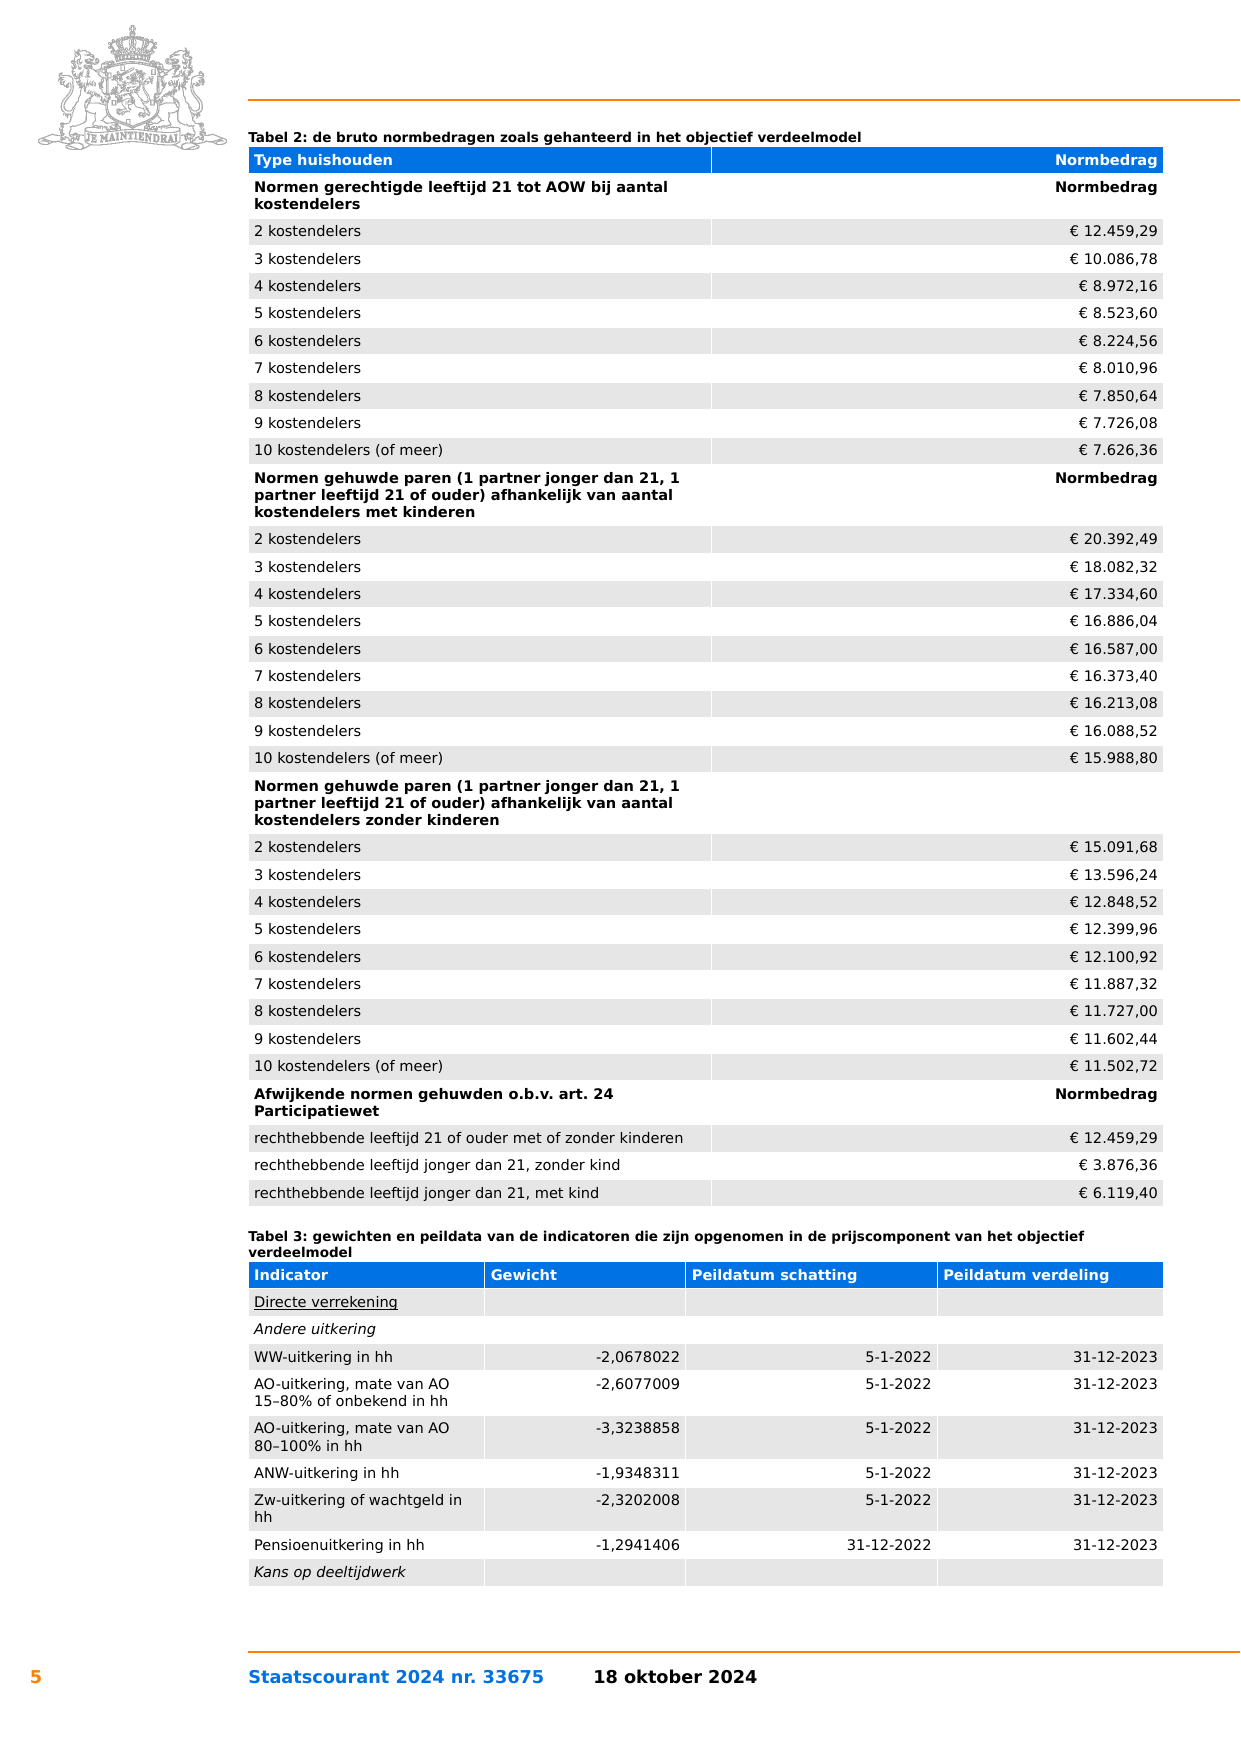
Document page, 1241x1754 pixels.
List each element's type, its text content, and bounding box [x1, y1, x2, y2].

table_cell Kans op deeltijdwerk [249, 1559, 484, 1586]
table_cell rechthebbende leeftijd jonger dan 21, zonder kind [249, 1153, 711, 1179]
table_cell Indicator [249, 1262, 484, 1288]
table_cell [485, 1317, 685, 1343]
table_cell 31-12-2023 [938, 1460, 1163, 1486]
table_cell 6 kostendelers [249, 944, 711, 970]
table_cell € 12.848,52 [712, 889, 1163, 915]
table_cell 4 kostendelers [249, 273, 711, 299]
table_cell -3,3238858 [485, 1416, 685, 1459]
table_cell -2,6077009 [485, 1371, 685, 1415]
table_cell [686, 1559, 937, 1586]
table_cell € 16.886,04 [712, 609, 1163, 635]
table_cell € 16.373,40 [712, 663, 1163, 690]
table_cell 31-12-2023 [938, 1344, 1163, 1370]
table_cell € 11.727,00 [712, 999, 1163, 1025]
table_cell € 8.010,96 [712, 355, 1163, 382]
table_cell 3 kostendelers [249, 862, 711, 888]
table_cell 31-12-2023 [938, 1371, 1163, 1415]
table_cell Normbedrag [712, 174, 1163, 217]
table_cell 7 kostendelers [249, 663, 711, 690]
table_cell Normbedrag [712, 147, 1163, 173]
table_cell -2,3202008 [485, 1488, 685, 1531]
table_cell [485, 1289, 685, 1316]
table_cell € 18.082,32 [712, 554, 1163, 580]
table_cell [938, 1317, 1163, 1343]
table_cell rechthebbende leeftijd jonger dan 21, met kind [249, 1180, 711, 1206]
table_cell Type huishouden [249, 147, 711, 173]
table_cell -1,9348311 [485, 1460, 685, 1486]
table_cell 5-1-2022 [686, 1416, 937, 1459]
table_cell AO-uitkering, mate van AO 80–100% in hh [249, 1416, 484, 1459]
table_cell 10 kostendelers (of meer) [249, 438, 711, 464]
table_cell 2 kostendelers [249, 834, 711, 861]
table_cell WW-uitkering in hh [249, 1344, 484, 1370]
table_cell AO-uitkering, mate van AO 15–80% of onbekend in hh [249, 1371, 484, 1415]
table_cell 8 kostendelers [249, 691, 711, 717]
table_cell Pensioenuitkering in hh [249, 1532, 484, 1558]
table_cell Gewicht [485, 1262, 685, 1288]
table_cell € 8.972,16 [712, 273, 1163, 299]
table_cell € 12.459,29 [712, 1125, 1163, 1152]
table_cell Peildatum verdeling [938, 1262, 1163, 1288]
table_cell € 7.726,08 [712, 410, 1163, 437]
table_cell Normen gerechtigde leeftijd 21 tot AOW bij aantal kostendelers [249, 174, 711, 217]
table_cell 8 kostendelers [249, 999, 711, 1025]
table_cell Zw-uitkering of wachtgeld in hh [249, 1488, 484, 1531]
table_cell 3 kostendelers [249, 246, 711, 272]
table_cell Normen gehuwde paren (1 partner jonger dan 21, 1 partner leeftijd 21 of ouder) afhankelijk van aantal kostendelers zonder kinderen [249, 773, 711, 833]
table_cell Normbedrag [712, 465, 1163, 525]
table_cell € 17.334,60 [712, 581, 1163, 607]
table_cell 4 kostendelers [249, 581, 711, 607]
table_cell € 6.119,40 [712, 1180, 1163, 1206]
table_cell € 20.392,49 [712, 526, 1163, 553]
table_header Tabel 3: gewichten en peildata van de indicatoren die zijn opgenomen in de prijscomponent van het objectief verdeelmodel [248, 1229, 1163, 1261]
table_cell 4 kostendelers [249, 889, 711, 915]
table_cell rechthebbende leeftijd 21 of ouder met of zonder kinderen [249, 1125, 711, 1152]
table_cell 5-1-2022 [686, 1460, 937, 1486]
table_cell 5 kostendelers [249, 301, 711, 327]
table_cell 9 kostendelers [249, 410, 711, 437]
table_cell -2,0678022 [485, 1344, 685, 1370]
table_cell 5 kostendelers [249, 609, 711, 635]
table_cell 8 kostendelers [249, 383, 711, 409]
table_cell € 8.224,56 [712, 328, 1163, 354]
table_cell € 7.850,64 [712, 383, 1163, 409]
table_cell € 11.502,72 [712, 1054, 1163, 1080]
table_cell 2 kostendelers [249, 219, 711, 245]
table_cell 3 kostendelers [249, 554, 711, 580]
table_cell € 16.213,08 [712, 691, 1163, 717]
table_cell 10 kostendelers (of meer) [249, 746, 711, 772]
table_cell 31-12-2023 [938, 1532, 1163, 1558]
table_cell -1,2941406 [485, 1532, 685, 1558]
table_cell € 12.399,96 [712, 916, 1163, 943]
table_cell € 15.988,80 [712, 746, 1163, 772]
picture [38, 25, 227, 150]
table_cell 7 kostendelers [249, 971, 711, 998]
table_cell [938, 1559, 1163, 1586]
table_header Tabel 2: de bruto normbedragen zoals gehanteerd in het objectief verdeelmodel [248, 130, 1163, 146]
table_cell ANW-uitkering in hh [249, 1460, 484, 1486]
table_cell € 11.887,32 [712, 971, 1163, 998]
table_cell € 12.459,29 [712, 219, 1163, 245]
table_cell € 12.100,92 [712, 944, 1163, 970]
table_cell Directe verrekening [249, 1289, 484, 1316]
table_cell € 11.602,44 [712, 1026, 1163, 1052]
table_cell Afwijkende normen gehuwden o.b.v. art. 24 Participatiewet [249, 1081, 711, 1124]
table_cell [712, 773, 1163, 833]
table_cell 6 kostendelers [249, 636, 711, 662]
table_cell 5-1-2022 [686, 1488, 937, 1531]
table_cell € 16.587,00 [712, 636, 1163, 662]
table_cell 6 kostendelers [249, 328, 711, 354]
table_cell € 15.091,68 [712, 834, 1163, 861]
table_cell [938, 1289, 1163, 1316]
table_cell € 16.088,52 [712, 718, 1163, 744]
table_cell 10 kostendelers (of meer) [249, 1054, 711, 1080]
table_cell Peildatum schatting [686, 1262, 937, 1288]
table_cell 7 kostendelers [249, 355, 711, 382]
table_cell 5 kostendelers [249, 916, 711, 943]
table_cell 31-12-2023 [938, 1488, 1163, 1531]
table_cell € 8.523,60 [712, 301, 1163, 327]
table_cell 31-12-2023 [938, 1416, 1163, 1459]
table_cell € 13.596,24 [712, 862, 1163, 888]
table_cell € 10.086,78 [712, 246, 1163, 272]
table_cell 31-12-2022 [686, 1532, 937, 1558]
table_cell 5-1-2022 [686, 1371, 937, 1415]
table_cell 5-1-2022 [686, 1344, 937, 1370]
table_cell [686, 1317, 937, 1343]
table_cell 2 kostendelers [249, 526, 711, 553]
table_cell € 3.876,36 [712, 1153, 1163, 1179]
table_cell Andere uitkering [249, 1317, 484, 1343]
table_cell [485, 1559, 685, 1586]
table_cell 9 kostendelers [249, 718, 711, 744]
table_cell Normbedrag [712, 1081, 1163, 1124]
table_cell € 7.626,36 [712, 438, 1163, 464]
table_cell Normen gehuwde paren (1 partner jonger dan 21, 1 partner leeftijd 21 of ouder) afhankelijk van aantal kostendelers met kinderen [249, 465, 711, 525]
table_cell 9 kostendelers [249, 1026, 711, 1052]
table_cell [686, 1289, 937, 1316]
